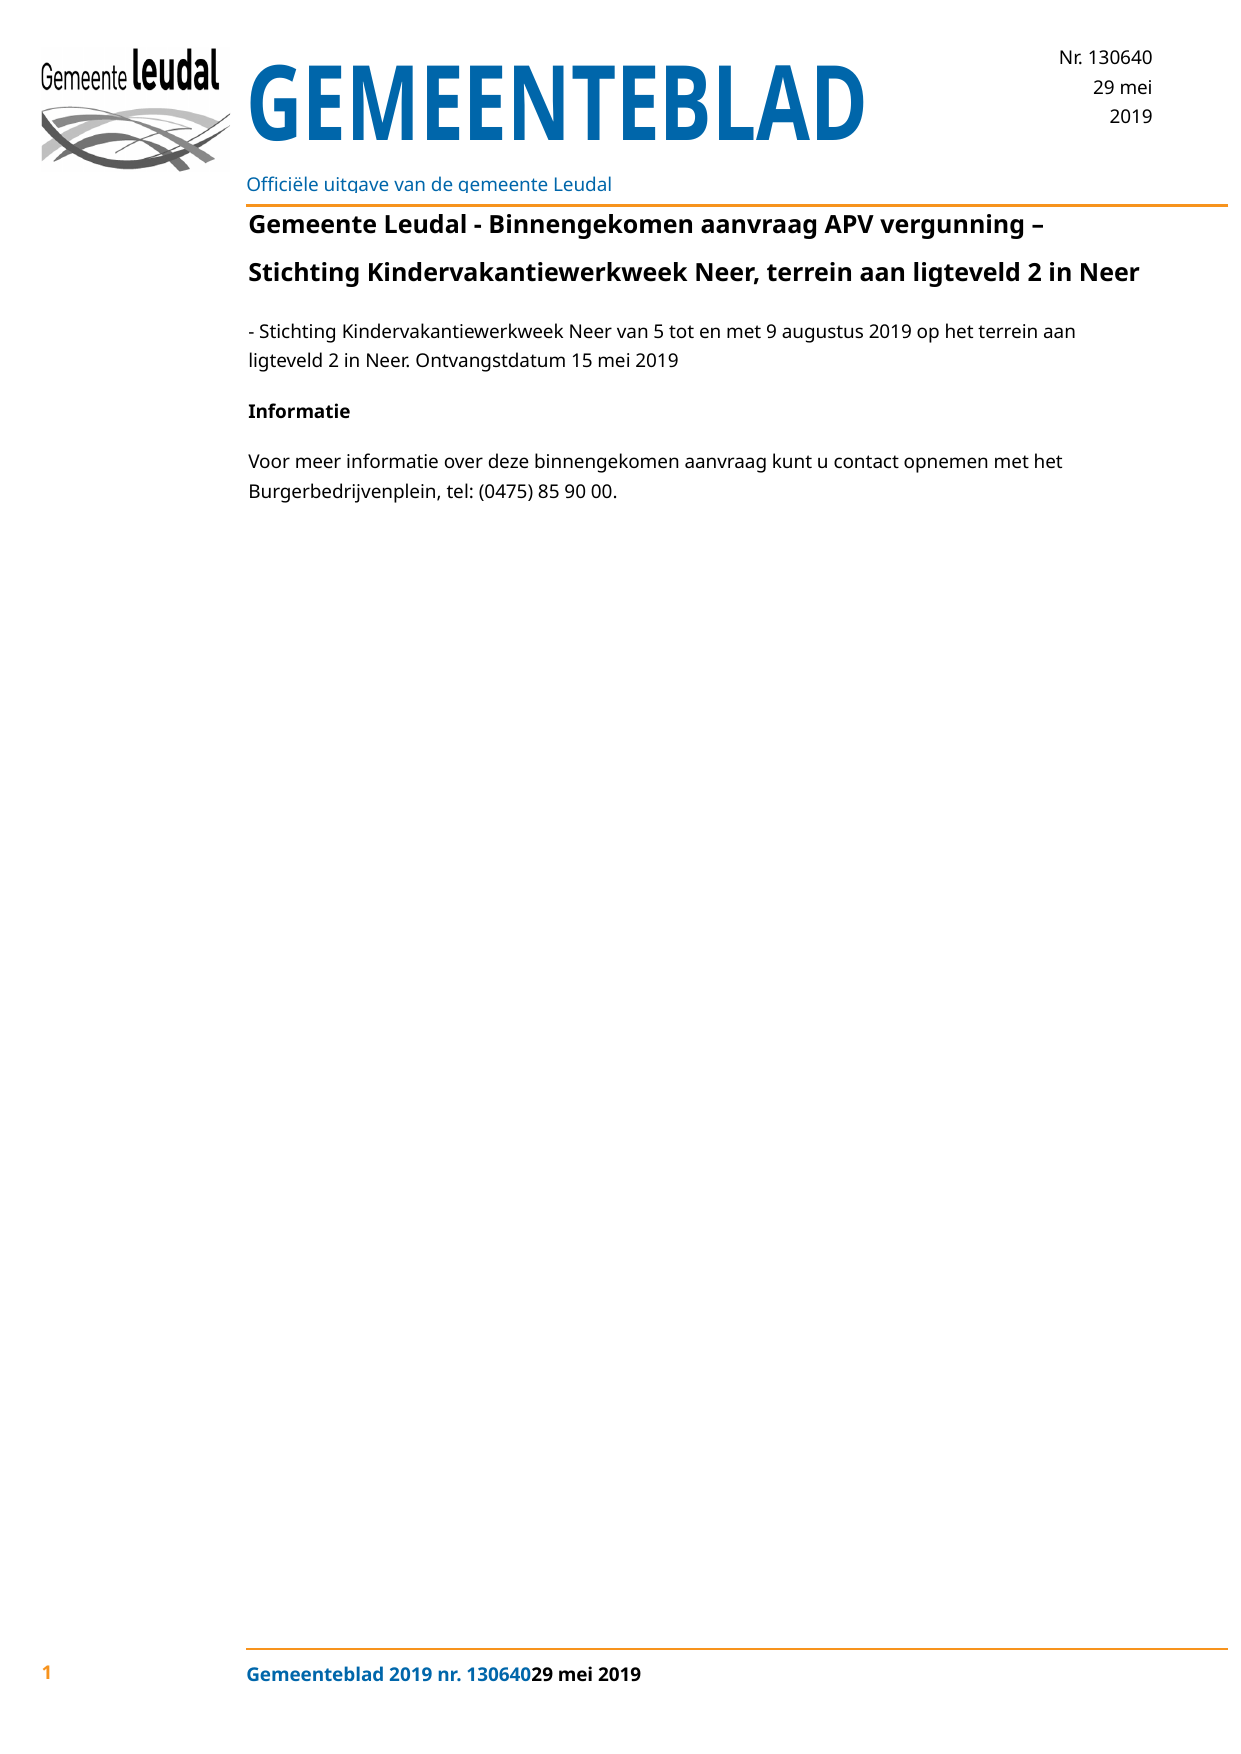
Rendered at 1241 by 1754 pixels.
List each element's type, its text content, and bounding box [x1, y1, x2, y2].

picture [41, 47, 231, 172]
text - Stichting Kindervakantiewerkweek Neer van 5 tot en met 9 augustus 2019 op het terrein aan ligteveld 2 in Neer. Ontvangstdatum 15 mei 2019 [248, 318, 1152, 373]
text Voor meer informatie over deze binnengekomen aanvraag kunt u contact opnemen met het Burgerbedrijvenplein, tel: (0475) 85 90 00. [248, 448, 1152, 504]
text Gemeente Leudal - Binnengekomen aanvraag APV vergunning – Stichting Kindervakantiewerkweek Neer, terrein aan ligteveld 2 in Neer [248, 207, 1152, 288]
text Informatie [248, 398, 1152, 424]
